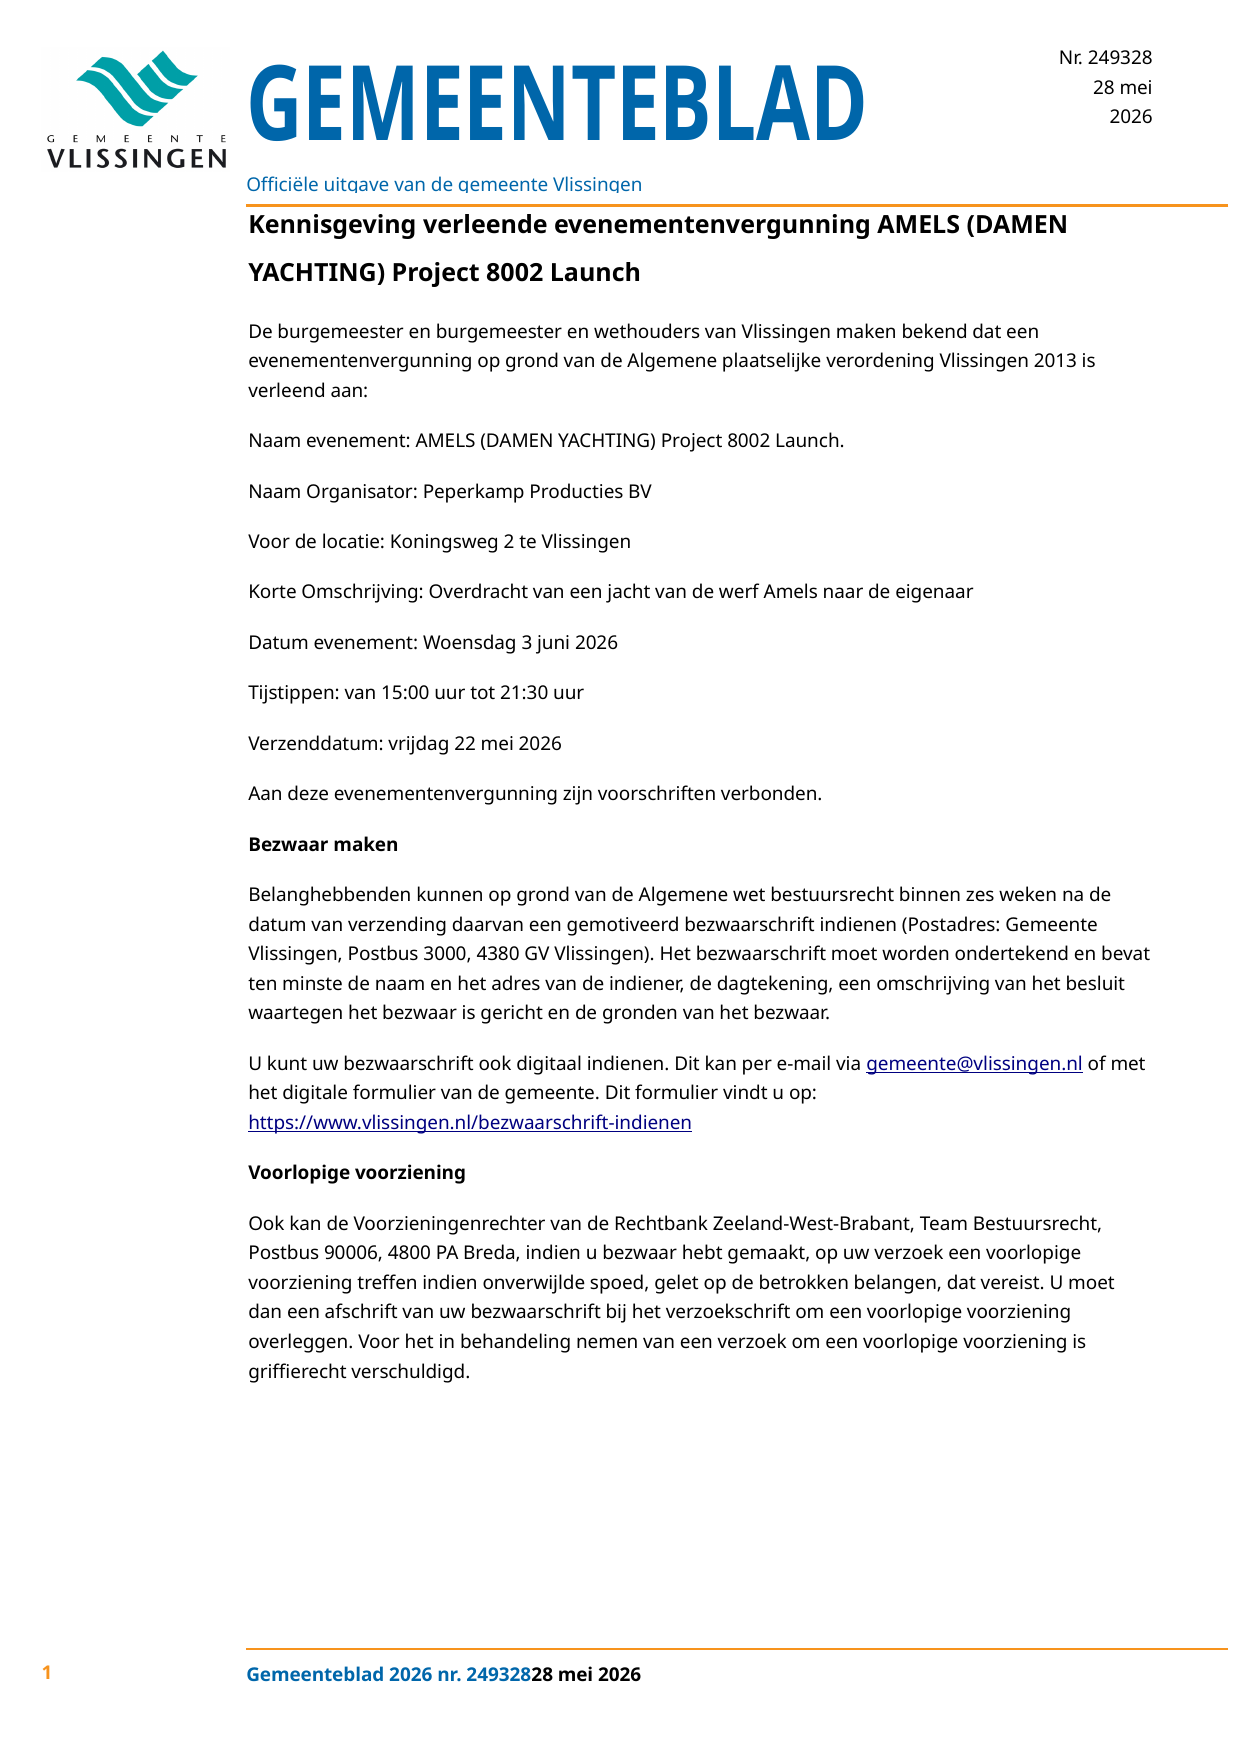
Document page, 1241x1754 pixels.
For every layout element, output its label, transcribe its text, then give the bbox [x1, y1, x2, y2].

text Naam evenement: AMELS (DAMEN YACHTING) Project 8002 Launch. [248, 427, 1152, 453]
text Datum evenement: Woensdag 3 juni 2026 [248, 629, 1152, 655]
text Aan deze evenementenvergunning zijn voorschriften verbonden. [248, 780, 1152, 806]
text Ook kan de Voorzieningenrechter van de Rechtbank Zeeland-West-Brabant, Team Bestuursrecht, Postbus 90006, 4800 PA Breda, indien u bezwaar hebt gemaakt, op uw verzoek een voorlopige voorziening treffen indien onverwijlde spoed, gelet op de betrokken belangen, dat vereist. U moet dan een afschrift van uw bezwaarschrift bij het verzoekschrift om een voorlopige voorziening overleggen. Voor het in behandeling nemen van een verzoek om een voorlopige voorziening is griffierecht verschuldigd. [248, 1210, 1152, 1384]
text Tijstippen: van 15:00 uur tot 21:30 uur [248, 679, 1152, 705]
text Korte Omschrijving: Overdracht van een jacht van de werf Amels naar de eigenaar [248, 579, 1152, 604]
text De burgemeester en burgemeester en wethouders van Vlissingen maken bekend dat een evenementenvergunning op grond van de Algemene plaatselijke verordening Vlissingen 2013 is verleend aan: [248, 318, 1152, 403]
text Belanghebbenden kunnen op grond van de Algemene wet bestuursrecht binnen zes weken na de datum van verzending daarvan een gemotiveerd bezwaarschrift indienen (Postadres: Gemeente Vlissingen, Postbus 3000, 4380 GV Vlissingen). Het bezwaarschrift moet worden ondertekend en bevat ten minste de naam en het adres van de indiener, de dagtekening, een omschrijving van het besluit waartegen het bezwaar is gericht en de gronden van het bezwaar. [248, 881, 1152, 1025]
text Kennisgeving verleende evenementenvergunning AMELS (DAMEN YACHTING) Project 8002 Launch [248, 207, 1152, 288]
picture [41, 47, 231, 172]
text Voorlopige voorziening [248, 1159, 1152, 1185]
text Bezwaar maken [248, 831, 1152, 857]
text Verzenddatum: vrijdag 22 mei 2026 [248, 730, 1152, 756]
text Voor de locatie: Koningsweg 2 te Vlissingen [248, 528, 1152, 554]
text U kunt uw bezwaarschrift ook digitaal indienen. Dit kan per e-mail via gemeente@vlissingen.nl of met het digitale formulier van de gemeente. Dit formulier vindt u op: https://www.vlissingen.nl/bezwaarschrift-indienen [248, 1050, 1152, 1135]
text Naam Organisator: Peperkamp Producties BV [248, 478, 1152, 504]
